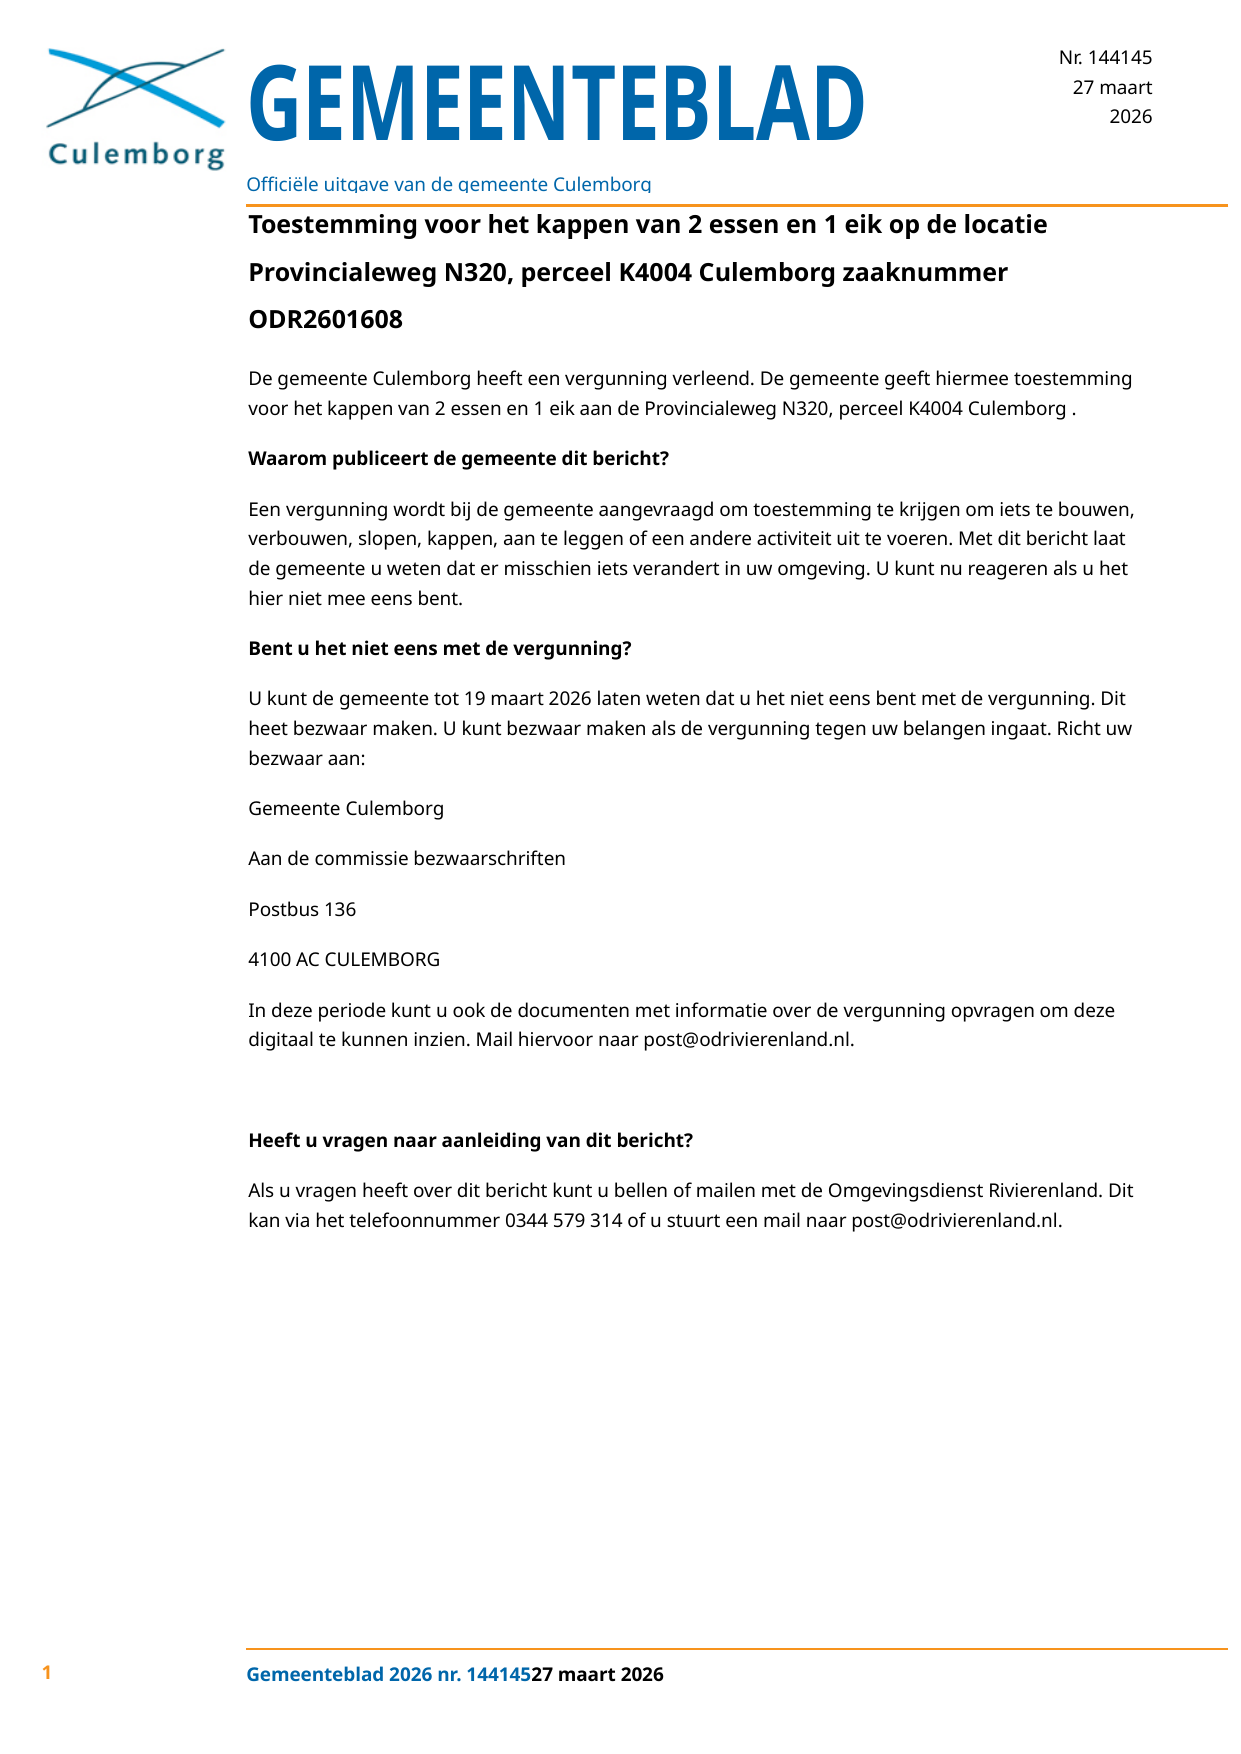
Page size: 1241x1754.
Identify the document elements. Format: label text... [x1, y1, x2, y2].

text U kunt de gemeente tot 19 maart 2026 laten weten dat u het niet eens bent met de vergunning. Dit heet bezwaar maken. U kunt bezwaar maken als de vergunning tegen uw belangen ingaat. Richt uw bezwaar aan: [248, 686, 1152, 770]
text Bent u het niet eens met de vergunning? [248, 635, 1152, 661]
picture [41, 47, 231, 172]
text Toestemming voor het kappen van 2 essen en 1 eik op de locatie Provincialeweg N320, perceel K4004 Culemborg zaaknummer ODR2601608 [248, 207, 1152, 336]
text Aan de commissie bezwaarschriften [248, 846, 1152, 871]
text Waarom publiceert de gemeente dit bericht? [248, 446, 1152, 471]
text Als u vragen heeft over dit bericht kunt u bellen of mailen met de Omgevingsdienst Rivierenland. Dit kan via het telefoonnummer 0344 579 314 of u stuurt een mail naar post@odrivierenland.nl. [248, 1178, 1152, 1233]
text Gemeente Culemborg [248, 795, 1152, 821]
text In deze periode kunt u ook de documenten met informatie over de vergunning opvragen om deze digitaal te kunnen inzien. Mail hiervoor naar post@odrivierenland.nl. [248, 997, 1152, 1052]
text 4100 AC CULEMBORG [248, 946, 1152, 972]
text Heeft u vragen naar aanleiding van dit bericht? [248, 1127, 1152, 1153]
text Postbus 136 [248, 896, 1152, 922]
text De gemeente Culemborg heeft een vergunning verleend. De gemeente geeft hiermee toestemming voor het kappen van 2 essen en 1 eik aan de Provincialeweg N320, perceel K4004 Culemborg . [248, 366, 1152, 421]
text Een vergunning wordt bij de gemeente aangevraagd om toestemming te krijgen om iets te bouwen, verbouwen, slopen, kappen, aan te leggen of een andere activiteit uit te voeren. Met dit bericht laat de gemeente u weten dat er misschien iets verandert in uw omgeving. U kunt nu reageren als u het hier niet mee eens bent. [248, 496, 1152, 610]
